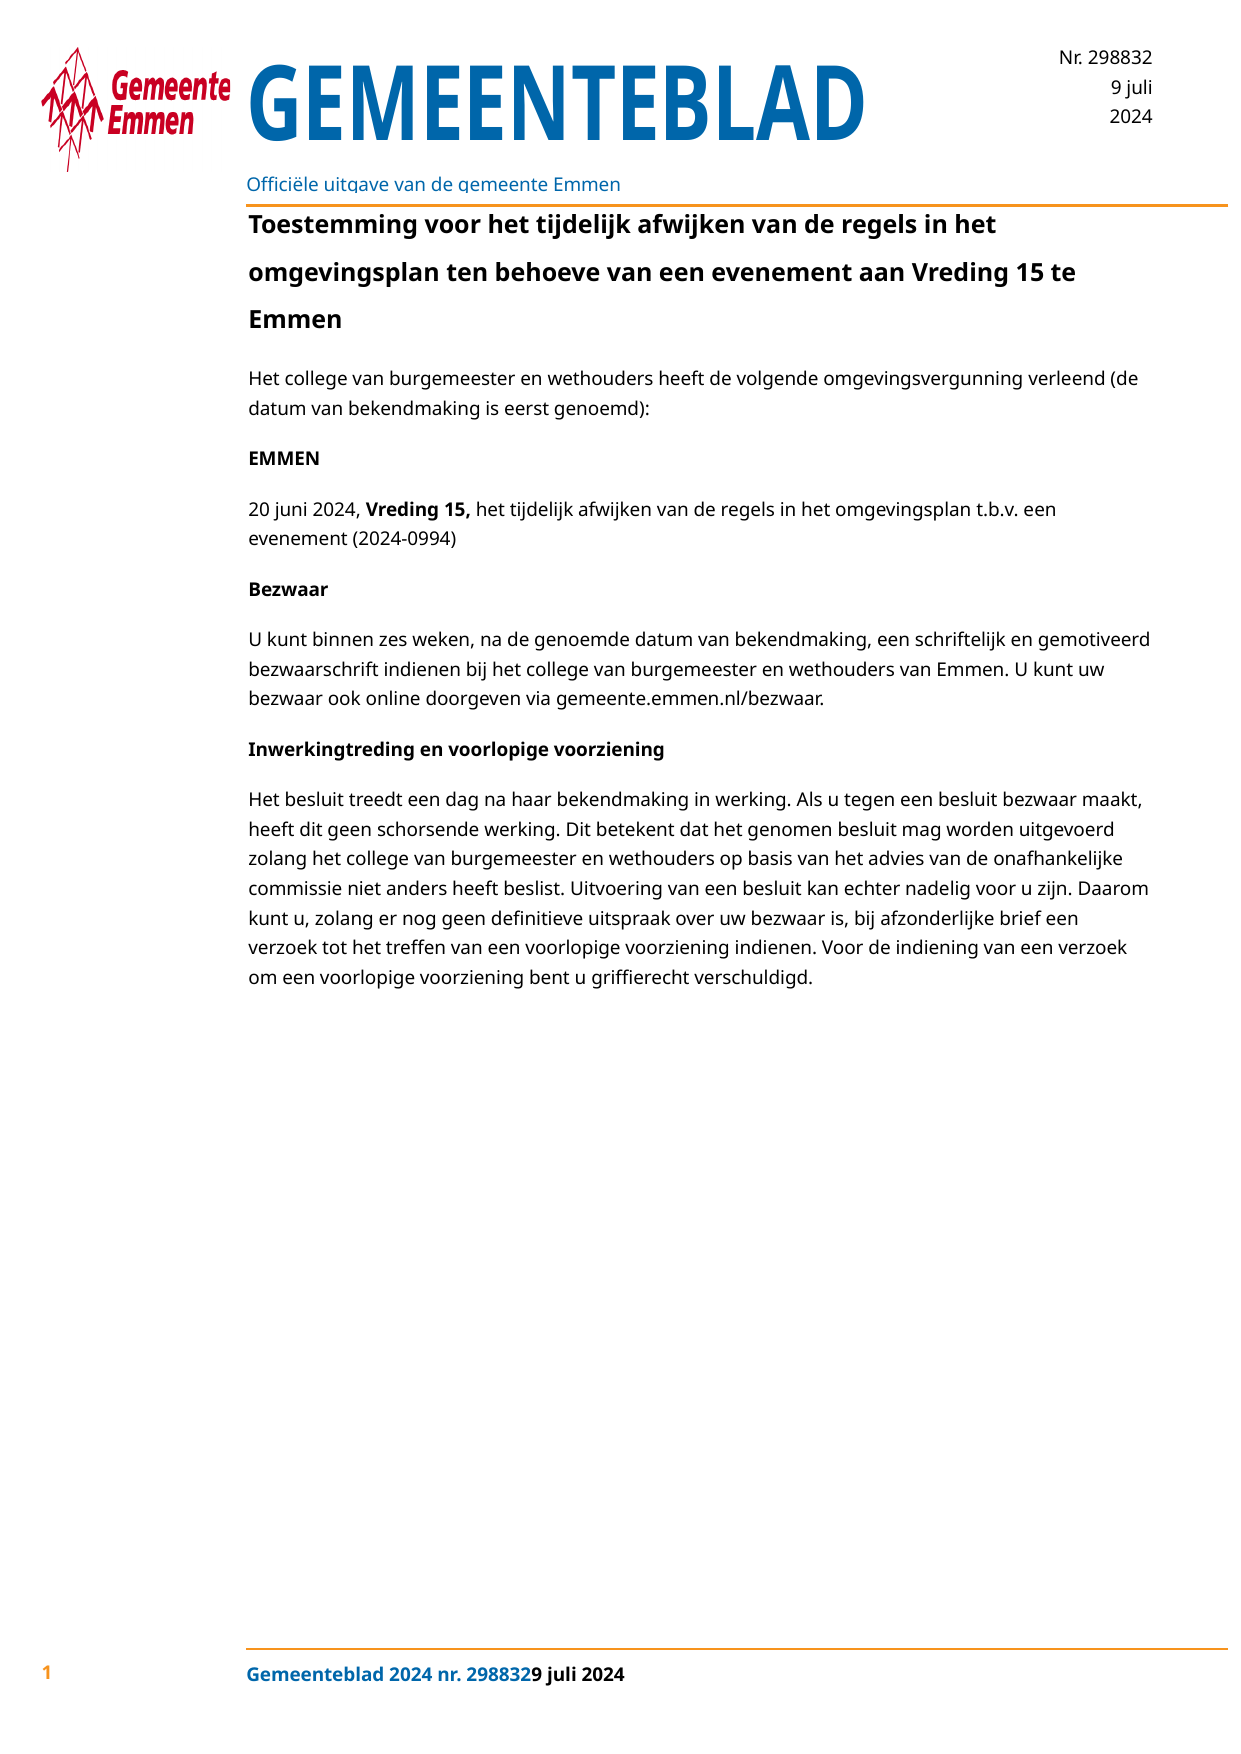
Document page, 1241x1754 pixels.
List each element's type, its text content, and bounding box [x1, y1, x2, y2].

text EMMEN [248, 446, 1152, 471]
text Het college van burgemeester en wethouders heeft de volgende omgevingsvergunning verleend (de datum van bekendmaking is eerst genoemd): [248, 366, 1152, 421]
text U kunt binnen zes weken, na de genoemde datum van bekendmaking, een schriftelijk en gemotiveerd bezwaarschrift indienen bij het college van burgemeester en wethouders van Emmen. U kunt uw bezwaar ook online doorgeven via gemeente.emmen.nl/bezwaar. [248, 626, 1152, 711]
text Toestemming voor het tijdelijk afwijken van de regels in het omgevingsplan ten behoeve van een evenement aan Vreding 15 te Emmen [248, 207, 1152, 336]
text Inwerkingtreding en voorlopige voorziening [248, 736, 1152, 762]
text Het besluit treedt een dag na haar bekendmaking in werking. Als u tegen een besluit bezwaar maakt, heeft dit geen schorsende werking. Dit betekent dat het genomen besluit mag worden uitgevoerd zolang het college van burgemeester en wethouders op basis van het advies van de onafhankelijke commissie niet anders heeft beslist. Uitvoering van een besluit kan echter nadelig voor u zijn. Daarom kunt u, zolang er nog geen definitieve uitspraak over uw bezwaar is, bij afzonderlijke brief een verzoek tot het treffen van een voorlopige voorziening indienen. Voor de indiening van een verzoek om een voorlopige voorziening bent u griffierecht verschuldigd. [248, 786, 1152, 989]
text 20 juni 2024, Vreding 15, het tijdelijk afwijken van de regels in het omgevingsplan t.b.v. een evenement (2024-0994) [248, 496, 1152, 551]
text Bezwaar [248, 576, 1152, 602]
picture [41, 47, 231, 172]
